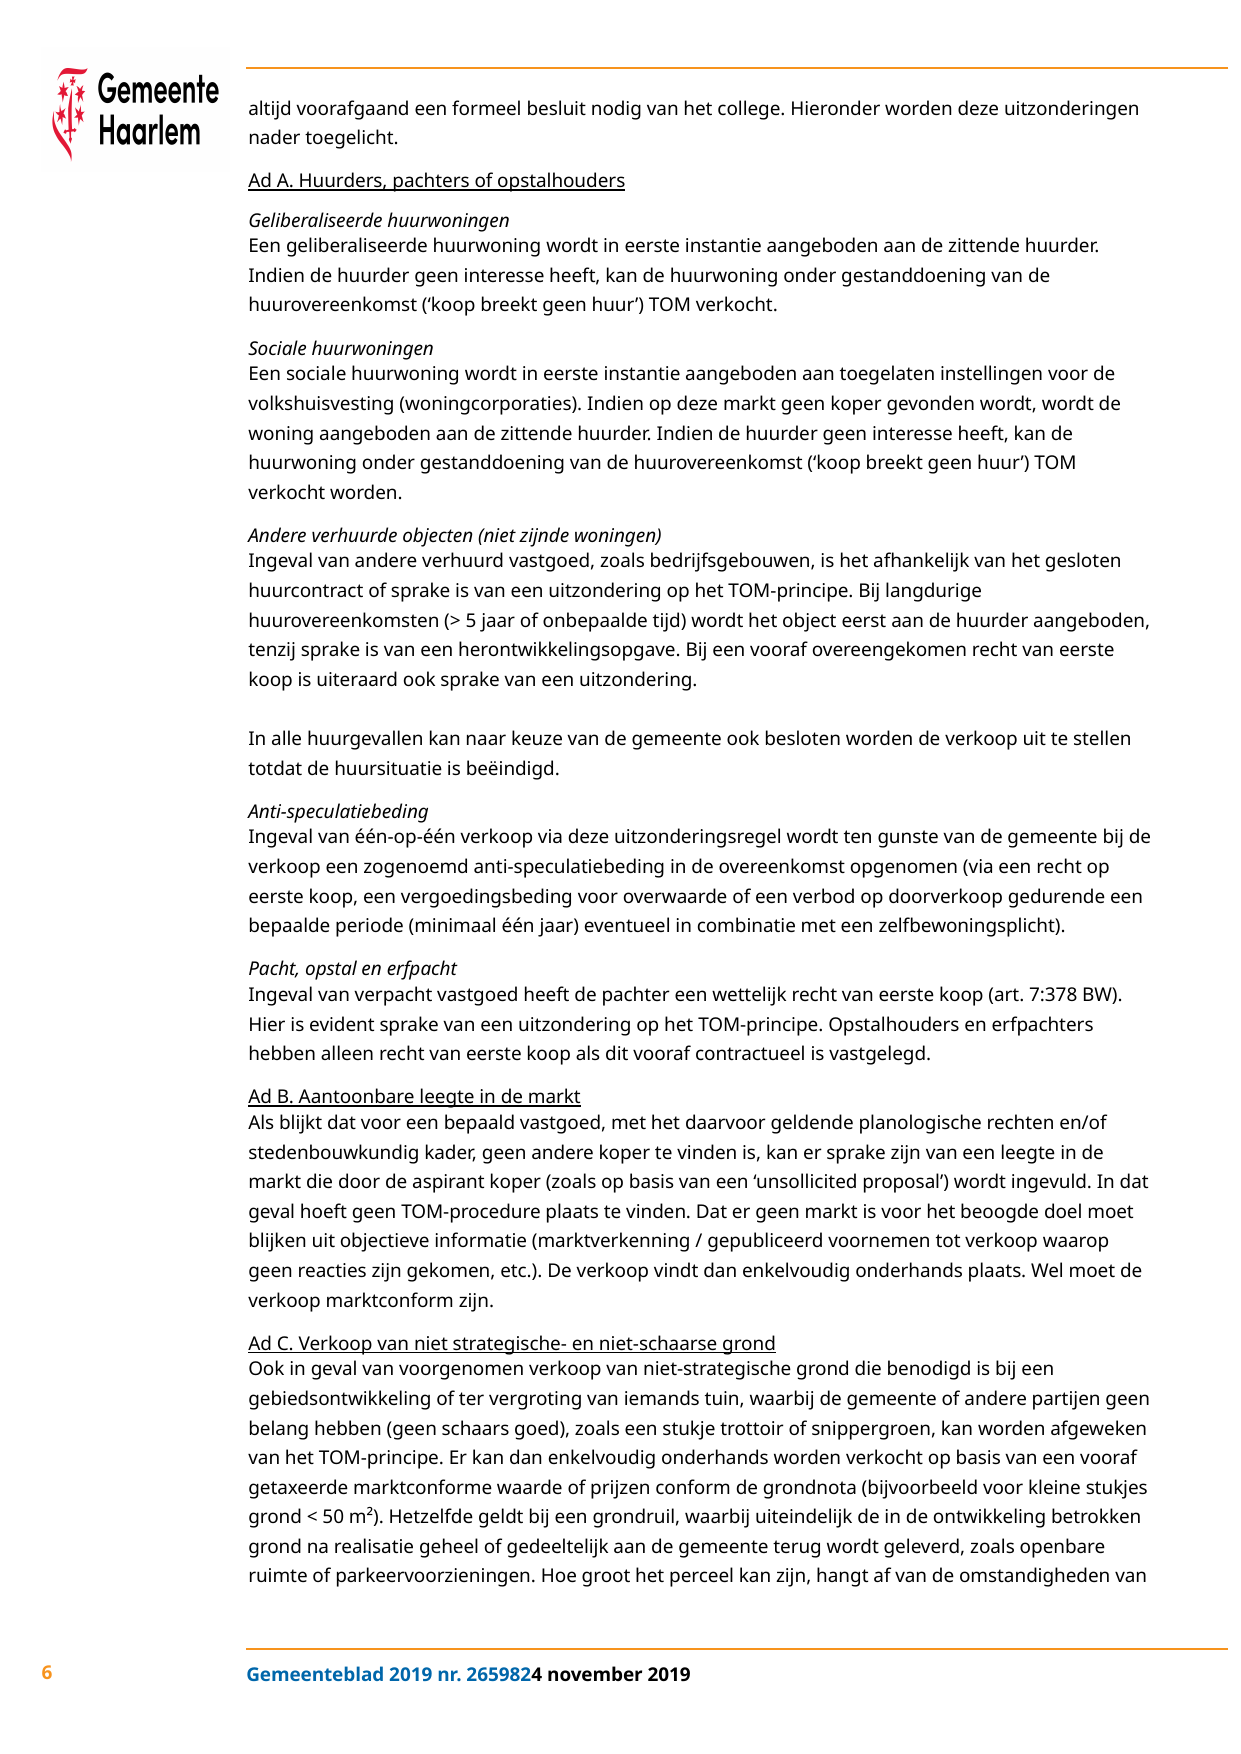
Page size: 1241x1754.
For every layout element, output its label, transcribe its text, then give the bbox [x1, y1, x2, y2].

text Ingeval van verpacht vastgoed heeft de pachter een wettelijk recht van eerste koop (art. 7:378 BW). Hier is evident sprake van een uitzondering op het TOM-principe. Opstalhouders en erfpachters hebben alleen recht van eerste koop als dit vooraf contractueel is vastgelegd. [248, 981, 1152, 1066]
text Pacht, opstal en erfpacht [248, 956, 1152, 981]
text Ingeval van andere verhuurd vastgoed, zoals bedrijfsgebouwen, is het afhankelijk van het gesloten huurcontract of sprake is van een uitzondering op het TOM-principe. Bij langdurige huurovereenkomsten (> 5 jaar of onbepaalde tijd) wordt het object eerst aan de huurder aangeboden, tenzij sprake is van een herontwikkelingsopgave. Bij een vooraf overeengekomen recht van eerste koop is uiteraard ook sprake van een uitzondering. [248, 548, 1152, 692]
text Ook in geval van voorgenomen verkoop van niet-strategische grond die benodigd is bij een gebiedsontwikkeling of ter vergroting van iemands tuin, waarbij de gemeente of andere partijen geen belang hebben (geen schaars goed), zoals een stukje trottoir of snippergroen, kan worden afgeweken van het TOM-principe. Er kan dan enkelvoudig onderhands worden verkocht op basis van een vooraf getaxeerde marktconforme waarde of prijzen conform de grondnota (bijvoorbeeld voor kleine stukjes grond < 50 m²). Hetzelfde geldt bij een grondruil, waarbij uiteindelijk de in de ontwikkeling betrokken grond na realisatie geheel of gedeeltelijk aan de gemeente terug wordt geleverd, zoals openbare ruimte of parkeervoorzieningen. Hoe groot het perceel kan zijn, hangt af van de omstandigheden van [248, 1356, 1152, 1588]
text Een sociale huurwoning wordt in eerste instantie aangeboden aan toegelaten instellingen voor de volkshuisvesting (woningcorporaties). Indien op deze markt geen koper gevonden wordt, wordt de woning aangeboden aan de zittende huurder. Indien de huurder geen interesse heeft, kan de huurwoning onder gestanddoening van de huurovereenkomst (‘koop breekt geen huur’) TOM verkocht worden. [248, 361, 1152, 504]
text Ad A. Huurders, pachters of opstalhouders [248, 167, 1152, 193]
text Ad C. Verkoop van niet strategische- en niet-schaarse grond [248, 1330, 1152, 1356]
text Als blijkt dat voor een bepaald vastgoed, met het daarvoor geldende planologische rechten en/of stedenbouwkundig kader, geen andere koper te vinden is, kan er sprake zijn van een leegte in de markt die door de aspirant koper (zoals op basis van een ‘unsollicited proposal’) wordt ingevuld. In dat geval hoeft geen TOM-procedure plaats te vinden. Dat er geen markt is voor het beoogde doel moet blijken uit objectieve informatie (marktverkenning / gepubliceerd voornemen tot verkoop waarop geen reacties zijn gekomen, etc.). De verkoop vindt dan enkelvoudig onderhands plaats. Wel moet de verkoop marktconform zijn. [248, 1109, 1152, 1312]
text Andere verhuurde objecten (niet zijnde woningen) [248, 522, 1152, 548]
text Ad B. Aantoonbare leegte in de markt [248, 1083, 1152, 1109]
text Anti-speculatiebeding [248, 798, 1152, 824]
text In alle huurgevallen kan naar keuze van de gemeente ook besloten worden de verkoop uit te stellen totdat de huursituatie is beëindigd. [248, 725, 1152, 781]
text Een geliberaliseerde huurwoning wordt in eerste instantie aangeboden aan de zittende huurder. Indien de huurder geen interesse heeft, kan de huurwoning onder gestanddoening van de huurovereenkomst (‘koop breekt geen huur’) TOM verkocht. [248, 232, 1152, 317]
text Ingeval van één-op-één verkoop via deze uitzonderingsregel wordt ten gunste van de gemeente bij de verkoop een zogenoemd anti-speculatiebeding in de overeenkomst opgenomen (via een recht op eerste koop, een vergoedingsbeding voor overwaarde of een verbod op doorverkoop gedurende een bepaalde periode (minimaal één jaar) eventueel in combinatie met een zelfbewoningsplicht). [248, 824, 1152, 938]
text Geliberaliseerde huurwoningen [248, 207, 1152, 232]
text Sociale huurwoningen [248, 335, 1152, 361]
text altijd voorafgaand een formeel besluit nodig van het college. Hieronder worden deze uitzonderingen nader toegelicht. [248, 95, 1152, 150]
picture [41, 47, 231, 172]
